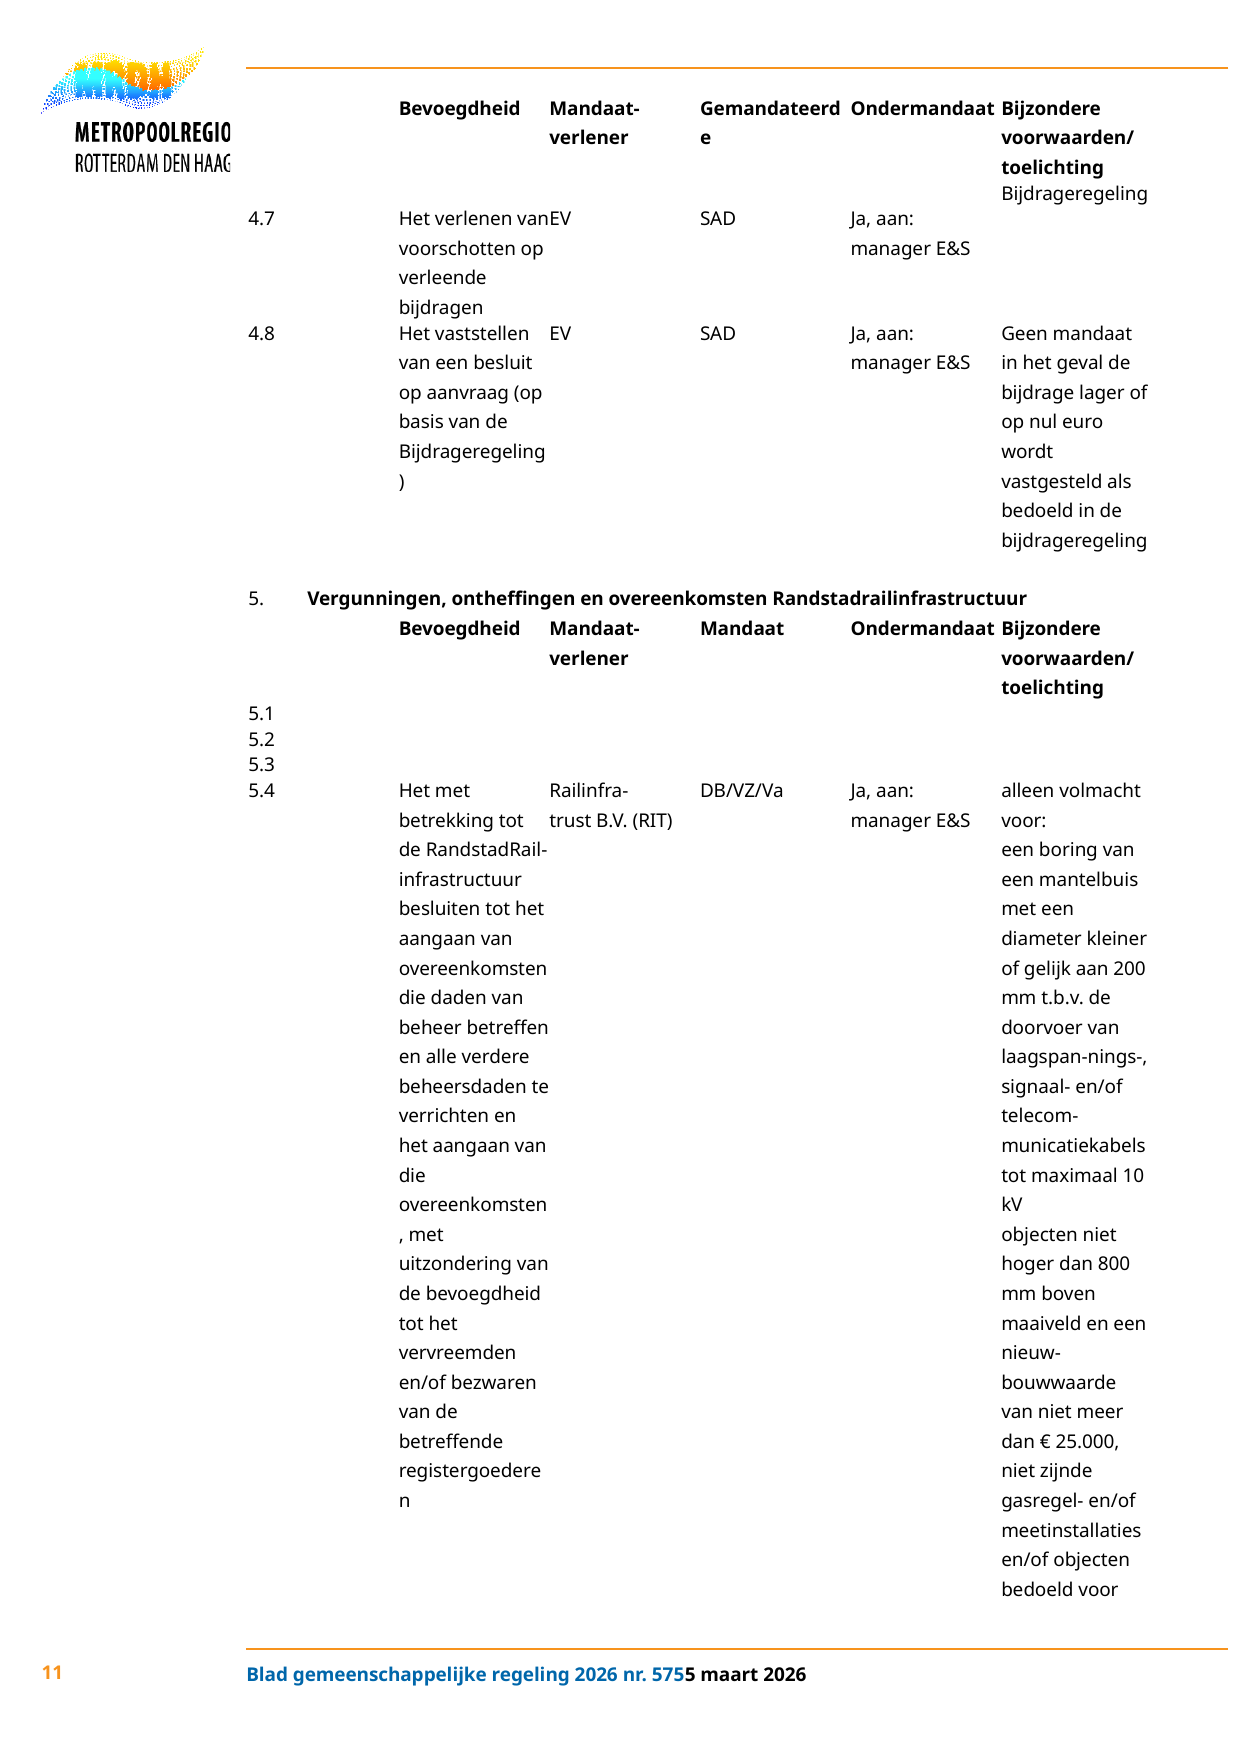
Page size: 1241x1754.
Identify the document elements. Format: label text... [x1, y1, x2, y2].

table_cell 5.4 [248, 777, 398, 1602]
table_cell EV [549, 205, 700, 320]
picture [41, 47, 231, 172]
table_cell SAD [700, 205, 850, 320]
table_cell [850, 180, 1001, 205]
table_cell [549, 180, 700, 205]
table_cell [1001, 700, 1152, 726]
table_cell 4.7 [248, 205, 398, 320]
table_cell [549, 700, 700, 726]
table_cell 5.2 [248, 726, 398, 752]
table_cell Ja, aan: manager E&S [850, 777, 1001, 1602]
table_cell Ja, aan: manager E&S [850, 205, 1001, 320]
table_cell Het vaststellen van een besluit op aanvraag (op basis van de Bijdrageregeling) [399, 320, 549, 553]
table_cell Het met betrekking tot de RandstadRail-infrastructuur besluiten tot het aangaan van overeenkomsten die daden van beheer betreffen en alle verdere beheersdaden te verrichten en het aangaan van die overeenkomsten, met uitzondering van de bevoegdheid tot het vervreemden en/of bezwaren van de betreffende registergoederen [399, 777, 549, 1602]
table_cell [850, 726, 1001, 752]
table_header Gemandateerde [700, 95, 850, 180]
table_cell [850, 752, 1001, 777]
table_header Mandaat-verlener [549, 95, 700, 180]
table_cell [700, 752, 850, 777]
table_cell [399, 726, 549, 752]
table_cell [399, 700, 549, 726]
table_header Mandaat [700, 615, 850, 700]
table_cell SAD [700, 320, 850, 553]
table_cell [700, 180, 850, 205]
table_header Bijzondere voorwaarden/ toelichting [1001, 615, 1152, 700]
table_cell 5.1 [248, 700, 398, 726]
table_cell [549, 726, 700, 752]
table_cell [850, 700, 1001, 726]
table_cell DB/VZ/Va [700, 777, 850, 1602]
table_header Bijzondere voorwaarden/ toelichting [1001, 95, 1152, 180]
table_header [248, 95, 398, 180]
table_header [248, 615, 398, 700]
table_cell Het verlenen van voorschotten op verleende bijdragen [399, 205, 549, 320]
table_header Ondermandaat [850, 615, 1001, 700]
table_cell [399, 180, 549, 205]
table_header Ondermandaat [850, 95, 1001, 180]
list Vergunningen, ontheffingen en overeenkomsten Randstadrailinfrastructuur [248, 586, 1152, 611]
table_cell 4.8 [248, 320, 398, 553]
table_cell [700, 726, 850, 752]
table_cell [399, 752, 549, 777]
table_cell [248, 180, 398, 205]
table_cell 5.3 [248, 752, 398, 777]
table_cell EV [549, 320, 700, 553]
table_cell [700, 700, 850, 726]
table_cell [549, 752, 700, 777]
table_cell alleen volmacht voor: een boring van een mantelbuis met een diameter kleiner of gelijk aan 200 mm t.b.v. de doorvoer van laagspan-nings-, signaal- en/of telecom-municatiekabels tot maximaal 10 kV objecten niet hoger dan 800 mm boven maaiveld en een nieuw-bouwwaarde van niet meer dan € 25.000, niet zijnde gasregel- en/of meetinstallaties en/of objecten bedoeld voor [1001, 777, 1152, 1602]
table_cell [1001, 752, 1152, 777]
table_cell Railinfra- trust B.V. (RIT) [549, 777, 700, 1602]
table_cell Ja, aan: manager E&S [850, 320, 1001, 553]
table_header Bevoegdheid [399, 615, 549, 700]
table_cell Geen mandaat in het geval de bijdrage lager of op nul euro wordt vastgesteld als bedoeld in de bijdrageregeling [1001, 320, 1152, 553]
table_cell Bijdrageregeling [1001, 180, 1152, 205]
table_header Mandaat-verlener [549, 615, 700, 700]
table_header Bevoegdheid [399, 95, 549, 180]
table_cell [1001, 726, 1152, 752]
table_cell [1001, 205, 1152, 320]
